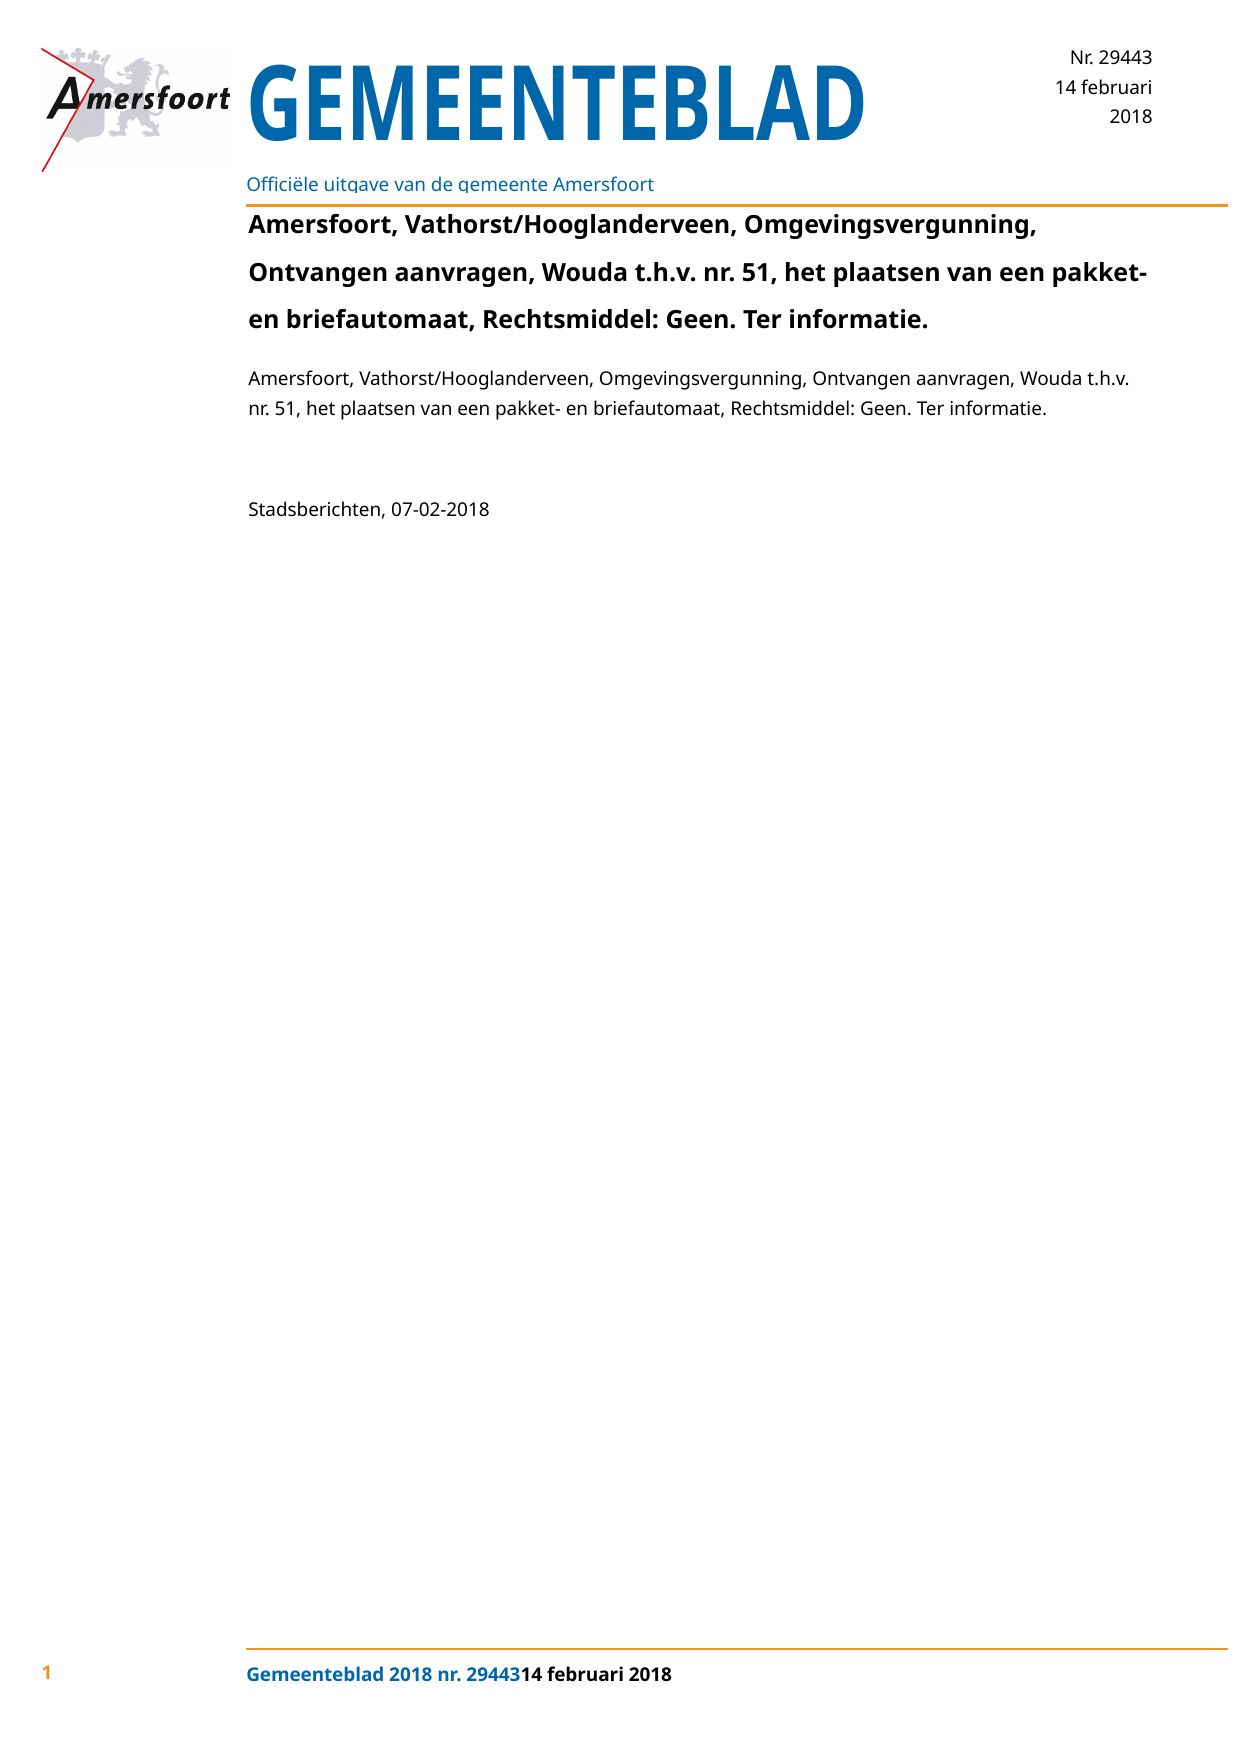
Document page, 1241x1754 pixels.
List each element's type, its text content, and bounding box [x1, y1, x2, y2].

text Stadsberichten, 07-02-2018 [248, 496, 1152, 522]
picture [41, 47, 231, 172]
text Amersfoort, Vathorst/Hooglanderveen, Omgevingsvergunning, Ontvangen aanvragen, Wouda t.h.v. nr. 51, het plaatsen van een pakket- en briefautomaat, Rechtsmiddel: Geen. Ter informatie. [248, 207, 1152, 336]
text Amersfoort, Vathorst/Hooglanderveen, Omgevingsvergunning, Ontvangen aanvragen, Wouda t.h.v. nr. 51, het plaatsen van een pakket- en briefautomaat, Rechtsmiddel: Geen. Ter informatie. [248, 366, 1152, 421]
